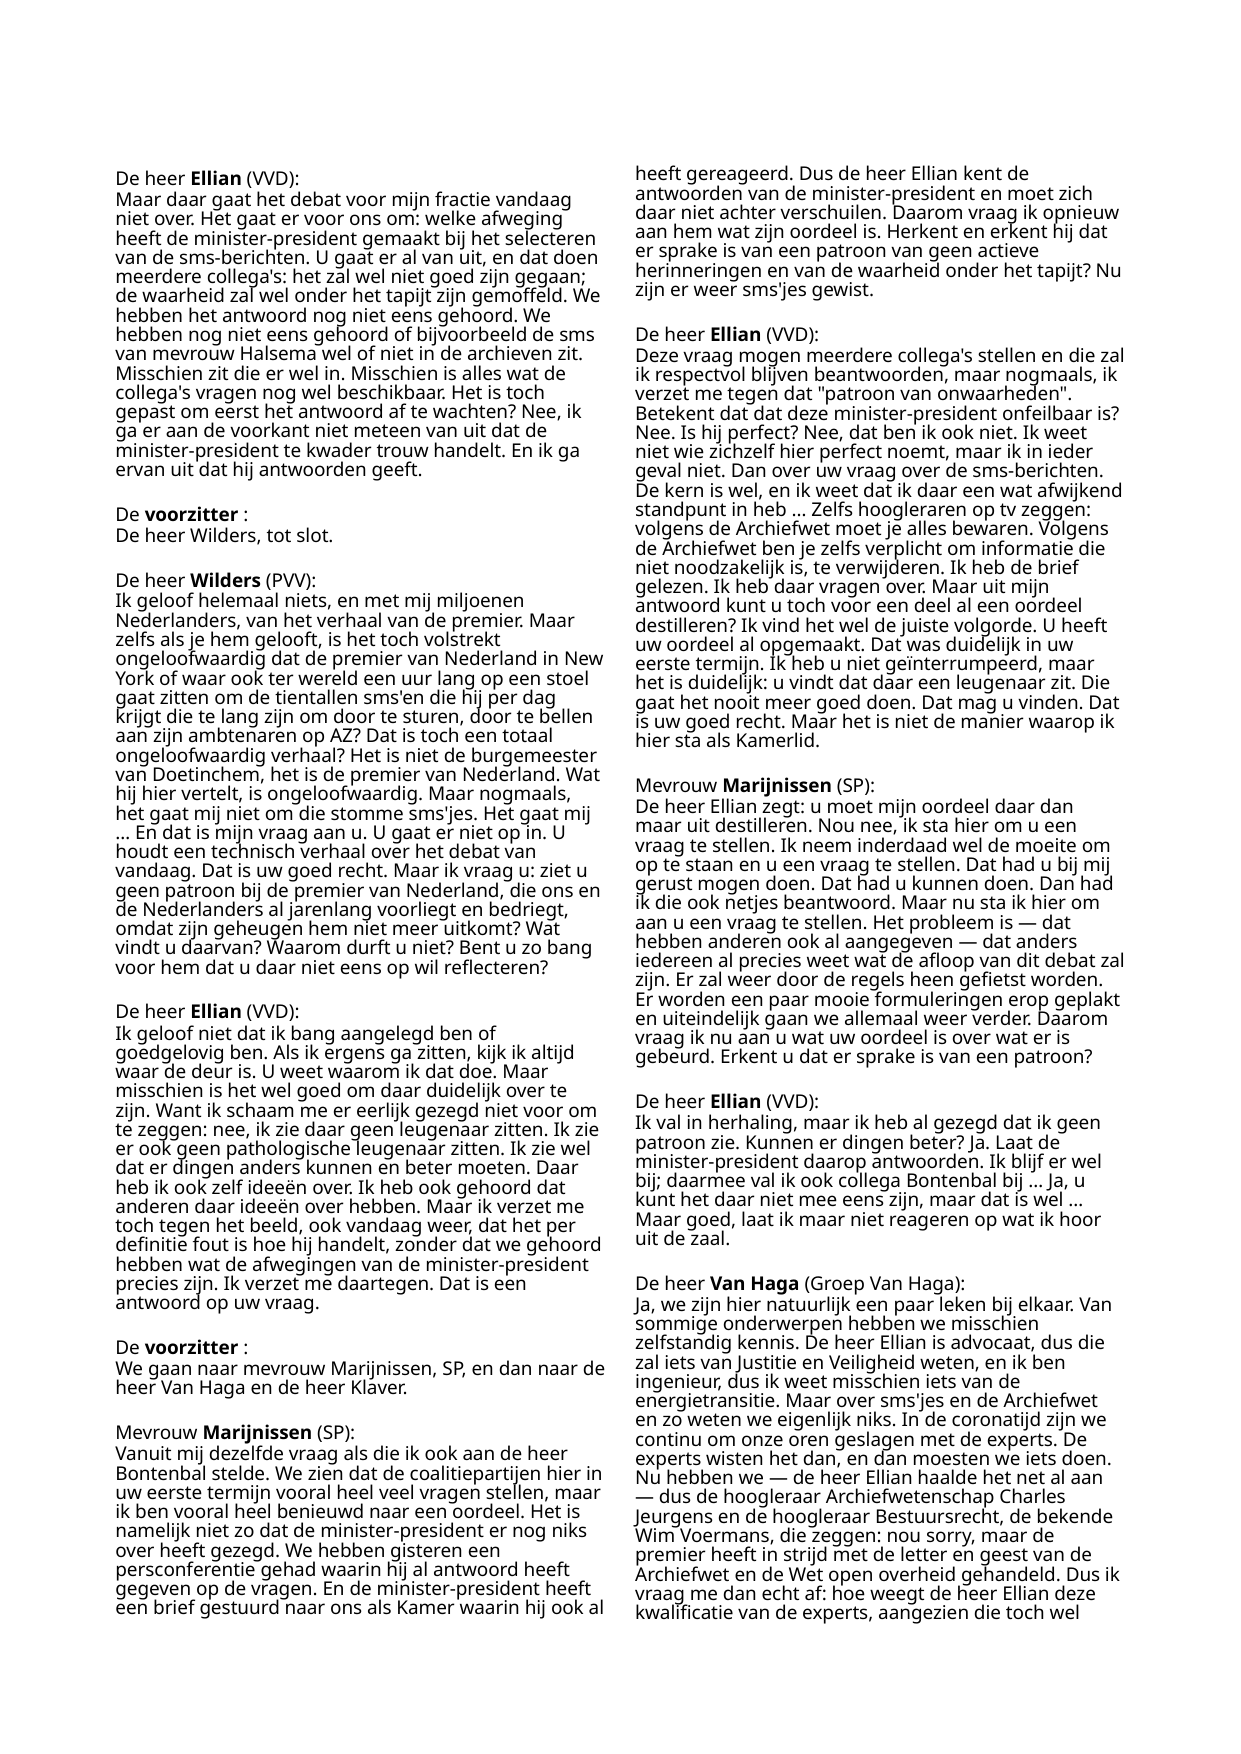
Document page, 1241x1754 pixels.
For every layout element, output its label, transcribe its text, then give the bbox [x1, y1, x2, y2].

text De heer Wilders, tot slot. [115, 527, 605, 546]
text Vanuit mij dezelfde vraag als die ik ook aan de heer Bontenbal stelde. We zien dat de coalitiepartijen hier in uw eerste termijn vooral heel veel vragen stellen, maar ik ben vooral heel benieuwd naar een oordeel. Het is namelijk niet zo dat de minister-president er nog niks over heeft gezegd. We hebben gisteren een persconferentie gehad waarin hij al antwoord heeft gegeven op de vragen. En de minister-president heeft een brief gestuurd naar ons als Kamer waarin hij ook al [115, 1445, 605, 1619]
text Maar daar gaat het debat voor mijn fractie vandaag niet over. Het gaat er voor ons om: welke afweging heeft de minister-president gemaakt bij het selecteren van de sms-berichten. U gaat er al van uit, en dat doen meerdere collega's: het zal wel niet goed zijn gegaan; de waarheid zal wel onder het tapijt zijn gemoffeld. We hebben het antwoord nog niet eens gehoord. We hebben nog niet eens gehoord of bijvoorbeeld de sms van mevrouw Halsema wel of niet in de archieven zit. Misschien zit die er wel in. Misschien is alles wat de collega's vragen nog wel beschikbaar. Het is toch gepast om eerst het antwoord af te wachten? Nee, ik ga er aan de voorkant niet meteen van uit dat de minister-president te kwader trouw handelt. En ik ga ervan uit dat hij antwoorden geeft. [115, 191, 605, 480]
text Ik geloof helemaal niets, en met mij miljoenen Nederlanders, van het verhaal van de premier. Maar zelfs als je hem gelooft, is het toch volstrekt ongeloofwaardig dat de premier van Nederland in New York of waar ook ter wereld een uur lang op een stoel gaat zitten om de tientallen sms'en die hij per dag krijgt die te lang zijn om door te sturen, door te bellen aan zijn ambtenaren op AZ? Dat is toch een totaal ongeloofwaardig verhaal? Het is niet de burgemeester van Doetinchem, het is de premier van Nederland. Wat hij hier vertelt, is ongeloofwaardig. Maar nogmaals, het gaat mij niet om die stomme sms'jes. Het gaat mij … En dat is mijn vraag aan u. U gaat er niet op in. U houdt een technisch verhaal over het debat van vandaag. Dat is uw goed recht. Maar ik vraag u: ziet u geen patroon bij de premier van Nederland, die ons en de Nederlanders al jarenlang voorliegt en bedriegt, omdat zijn geheugen hem niet meer uitkomt? Wat vindt u daarvan? Waarom durft u niet? Bent u zo bang voor hem dat u daar niet eens op wil reflecteren? [115, 592, 605, 978]
text heeft gereageerd. Dus de heer Ellian kent de antwoorden van de minister-president en moet zich daar niet achter verschuilen. Daarom vraag ik opnieuw aan hem wat zijn oordeel is. Herkent en erkent hij dat er sprake is van een patroon van geen actieve herinneringen en van de waarheid onder het tapijt? Nu zijn er weer sms'jes gewist. [635, 165, 1125, 300]
text Ik geloof niet dat ik bang aangelegd ben of goedgelovig ben. Als ik ergens ga zitten, kijk ik altijd waar de deur is. U weet waarom ik dat doe. Maar misschien is het wel goed om daar duidelijk over te zijn. Want ik schaam me er eerlijk gezegd niet voor om te zeggen: nee, ik zie daar geen leugenaar zitten. Ik zie er ook geen pathologische leugenaar zitten. Ik zie wel dat er dingen anders kunnen en beter moeten. Daar heb ik ook zelf ideeën over. Ik heb ook gehoord dat anderen daar ideeën over hebben. Maar ik verzet me toch tegen het beeld, ook vandaag weer, dat het per definitie fout is hoe hij handelt, zonder dat we gehoord hebben wat de afwegingen van de minister-president precies zijn. Ik verzet me daartegen. Dat is een antwoord op uw vraag. [115, 1024, 605, 1313]
text De heer Ellian zegt: u moet mijn oordeel daar dan maar uit destilleren. Nou nee, ik sta hier om u een vraag te stellen. Ik neem inderdaad wel de moeite om op te staan en u een vraag te stellen. Dat had u bij mij gerust mogen doen. Dat had u kunnen doen. Dan had ik die ook netjes beantwoord. Maar nu sta ik hier om aan u een vraag te stellen. Het probleem is — dat hebben anderen ook al aangegeven — dat anders iedereen al precies weet wat de afloop van dit debat zal zijn. Er zal weer door de regels heen gefietst worden. Er worden een paar mooie formuleringen erop geplakt en uiteindelijk gaan we allemaal weer verder. Daarom vraag ik nu aan u wat uw oordeel is over wat er is gebeurd. Erkent u dat er sprake is van een patroon? [635, 798, 1125, 1068]
text De heer Van Haga (Groep Van Haga): [635, 1270, 1125, 1296]
text Ik val in herhaling, maar ik heb al gezegd dat ik geen patroon zie. Kunnen er dingen beter? Ja. Laat de minister-president daarop antwoorden. Ik blijf er wel bij; daarmee val ik ook collega Bontenbal bij … Ja, u kunt het daar niet mee eens zijn, maar dat is wel … Maar goed, laat ik maar niet reageren op wat ik hoor uit de zaal. [635, 1114, 1125, 1249]
text De heer Ellian (VVD): [635, 1089, 1125, 1114]
text De heer Ellian (VVD): [115, 999, 605, 1024]
text Mevrouw Marijnissen (SP): [115, 1419, 605, 1445]
text De heer Ellian (VVD): [635, 321, 1125, 347]
text Ja, we zijn hier natuurlijk een paar leken bij elkaar. Van sommige onderwerpen hebben we misschien zelfstandig kennis. De heer Ellian is advocaat, dus die zal iets van Justitie en Veiligheid weten, en ik ben ingenieur, dus ik weet misschien iets van de energietransitie. Maar over sms'jes en de Archiefwet en zo weten we eigenlijk niks. In de coronatijd zijn we continu om onze oren geslagen met de experts. De experts wisten het dan, en dan moesten we iets doen. Nu hebben we — de heer Ellian haalde het net al aan — dus de hoogleraar Archiefwetenschap Charles Jeurgens en de hoogleraar Bestuursrecht, de bekende Wim Voermans, die zeggen: nou sorry, maar de premier heeft in strijd met de letter en geest van de Archiefwet en de Wet open overheid gehandeld. Dus ik vraag me dan echt af: hoe weegt de heer Ellian deze kwalificatie van de experts, aangezien die toch wel [635, 1296, 1125, 1623]
text Deze vraag mogen meerdere collega's stellen en die zal ik respectvol blijven beantwoorden, maar nogmaals, ik verzet me tegen dat "patroon van onwaarheden". Betekent dat dat deze minister-president onfeilbaar is? Nee. Is hij perfect? Nee, dat ben ik ook niet. Ik weet niet wie zichzelf hier perfect noemt, maar ik in ieder geval niet. Dan over uw vraag over de sms-berichten. De kern is wel, en ik weet dat ik daar een wat afwijkend standpunt in heb … Zelfs hoogleraren op tv zeggen: volgens de Archiefwet moet je alles bewaren. Volgens de Archiefwet ben je zelfs verplicht om informatie die niet noodzakelijk is, te verwijderen. Ik heb de brief gelezen. Ik heb daar vragen over. Maar uit mijn antwoord kunt u toch voor een deel al een oordeel destilleren? Ik vind het wel de juiste volgorde. U heeft uw oordeel al opgemaakt. Dat was duidelijk in uw eerste termijn. Ik heb u niet geïnterrumpeerd, maar het is duidelijk: u vindt dat daar een leugenaar zit. Die gaat het nooit meer goed doen. Dat mag u vinden. Dat is uw goed recht. Maar het is niet de manier waarop ik hier sta als Kamerlid. [635, 347, 1125, 751]
text De heer Wilders (PVV): [115, 567, 605, 592]
text De voorzitter : [115, 501, 605, 527]
text De voorzitter : [115, 1334, 605, 1360]
text We gaan naar mevrouw Marijnissen, SP, en dan naar de heer Van Haga en de heer Klaver. [115, 1360, 605, 1399]
text De heer Ellian (VVD): [115, 165, 605, 191]
text Mevrouw Marijnissen (SP): [635, 772, 1125, 798]
